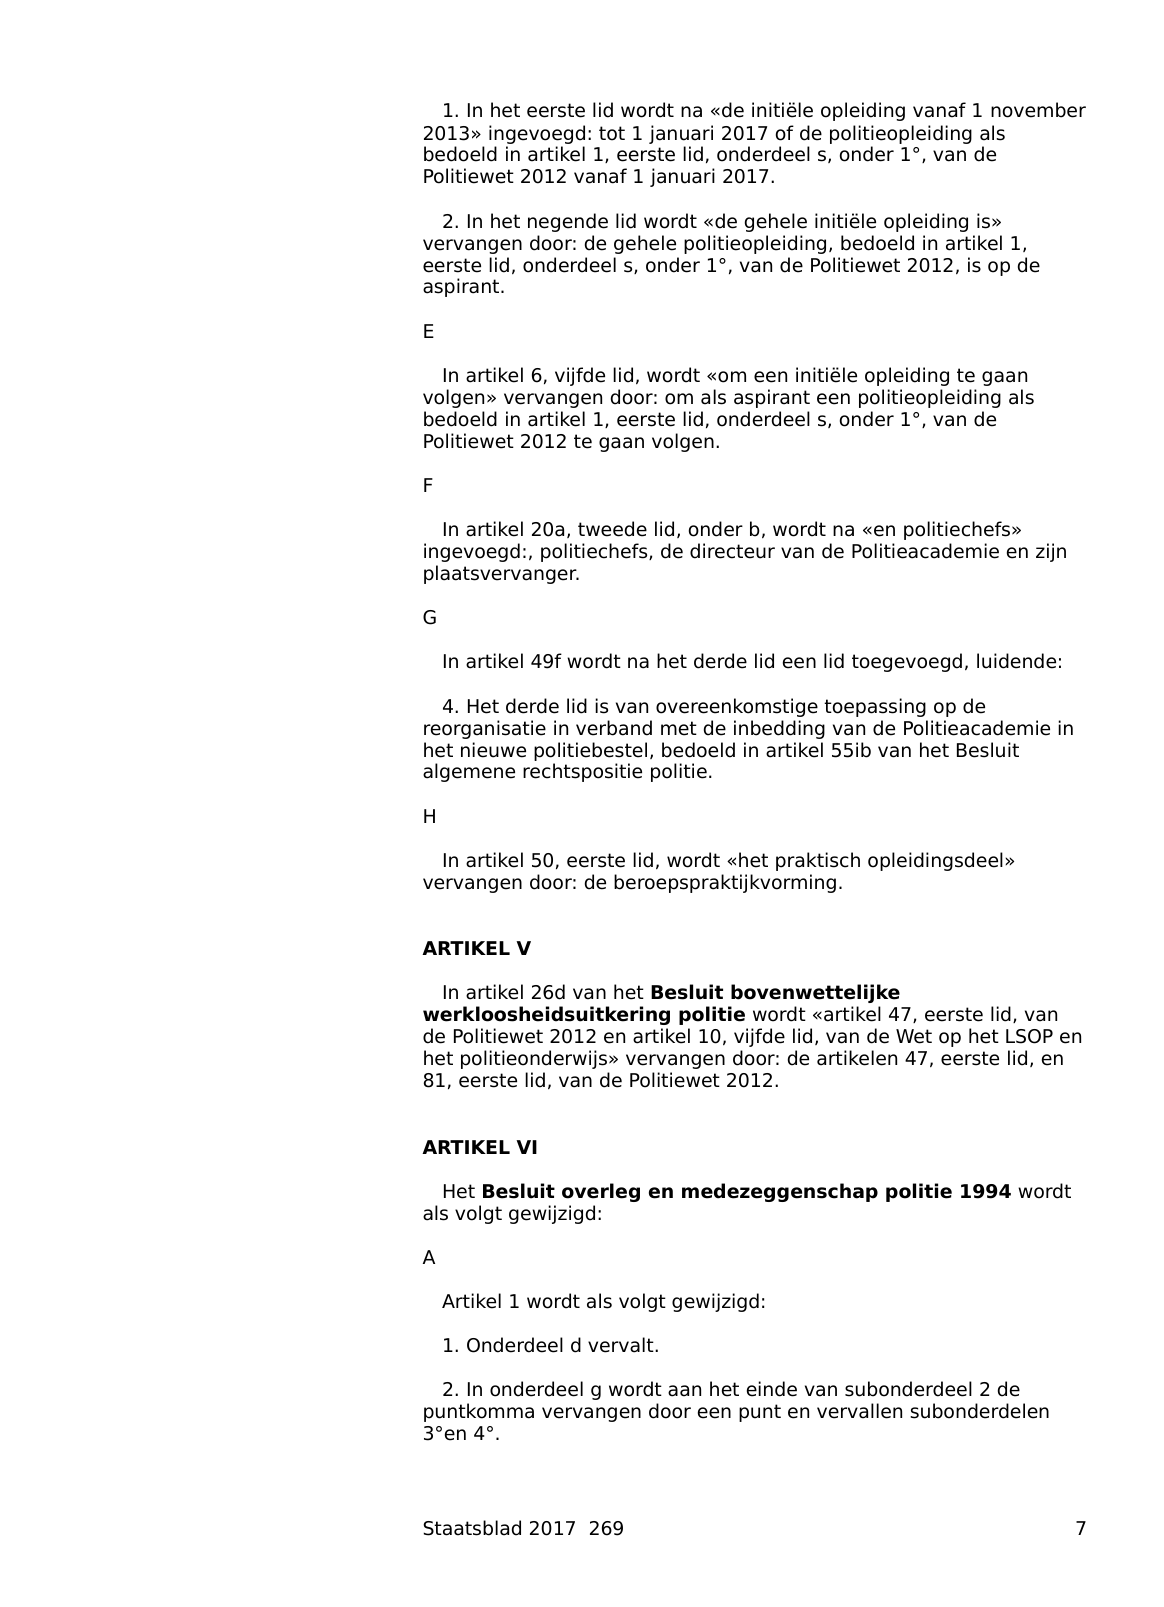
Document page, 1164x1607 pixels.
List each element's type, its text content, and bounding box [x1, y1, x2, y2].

text A [422, 1247, 1087, 1269]
text Het Besluit overleg en medezeggenschap politie 1994 wordt als volgt gewijzigd: [422, 1181, 1087, 1225]
text In artikel 49f wordt na het derde lid een lid toegevoegd, luidende: [422, 651, 1087, 673]
text In artikel 20a, tweede lid, onder b, wordt na «en politiechefs» ingevoegd:, politiechefs, de directeur van de Politieacademie en zijn plaatsvervanger. [422, 519, 1087, 585]
text F [422, 475, 1087, 497]
text In artikel 26d van het Besluit bovenwettelijke werkloosheidsuitkering politie wordt «artikel 47, eerste lid, van de Politiewet 2012 en artikel 10, vijfde lid, van de Wet op het LSOP en het politieonderwijs» vervangen door: de artikelen 47, eerste lid, en 81, eerste lid, van de Politiewet 2012. [422, 982, 1087, 1092]
text G [422, 607, 1087, 629]
text E [422, 321, 1087, 343]
text 4. Het derde lid is van overeenkomstige toepassing op de reorganisatie in verband met de inbedding van de Politieacademie in het nieuwe politiebestel, bedoeld in artikel 55ib van het Besluit algemene rechtspositie politie. [422, 696, 1087, 783]
text 2. In het negende lid wordt «de gehele initiële opleiding is» vervangen door: de gehele politieopleiding, bedoeld in artikel 1, eerste lid, onderdeel s, onder 1°, van de Politiewet 2012, is op de aspirant. [422, 211, 1087, 298]
text 1. Onderdeel d vervalt. [422, 1335, 1087, 1357]
text H [422, 806, 1087, 828]
text In artikel 50, eerste lid, wordt «het praktisch opleidingsdeel» vervangen door: de beroepspraktijkvorming. [422, 850, 1087, 894]
text Artikel 1 wordt als volgt gewijzigd: [422, 1291, 1087, 1313]
text 1. In het eerste lid wordt na «de initiële opleiding vanaf 1 november 2013» ingevoegd: tot 1 januari 2017 of de politieopleiding als bedoeld in artikel 1, eerste lid, onderdeel s, onder 1°, van de Politiewet 2012 vanaf 1 januari 2017. [422, 100, 1087, 188]
text 2. In onderdeel g wordt aan het einde van subonderdeel 2 de puntkomma vervangen door een punt en vervallen subonderdelen 3°en 4°. [422, 1379, 1087, 1445]
subtitle ARTIKEL V [422, 938, 1087, 960]
text In artikel 6, vijfde lid, wordt «om een initiële opleiding te gaan volgen» vervangen door: om als aspirant een politieopleiding als bedoeld in artikel 1, eerste lid, onderdeel s, onder 1°, van de Politiewet 2012 te gaan volgen. [422, 365, 1087, 453]
subtitle ARTIKEL VI [422, 1137, 1087, 1158]
